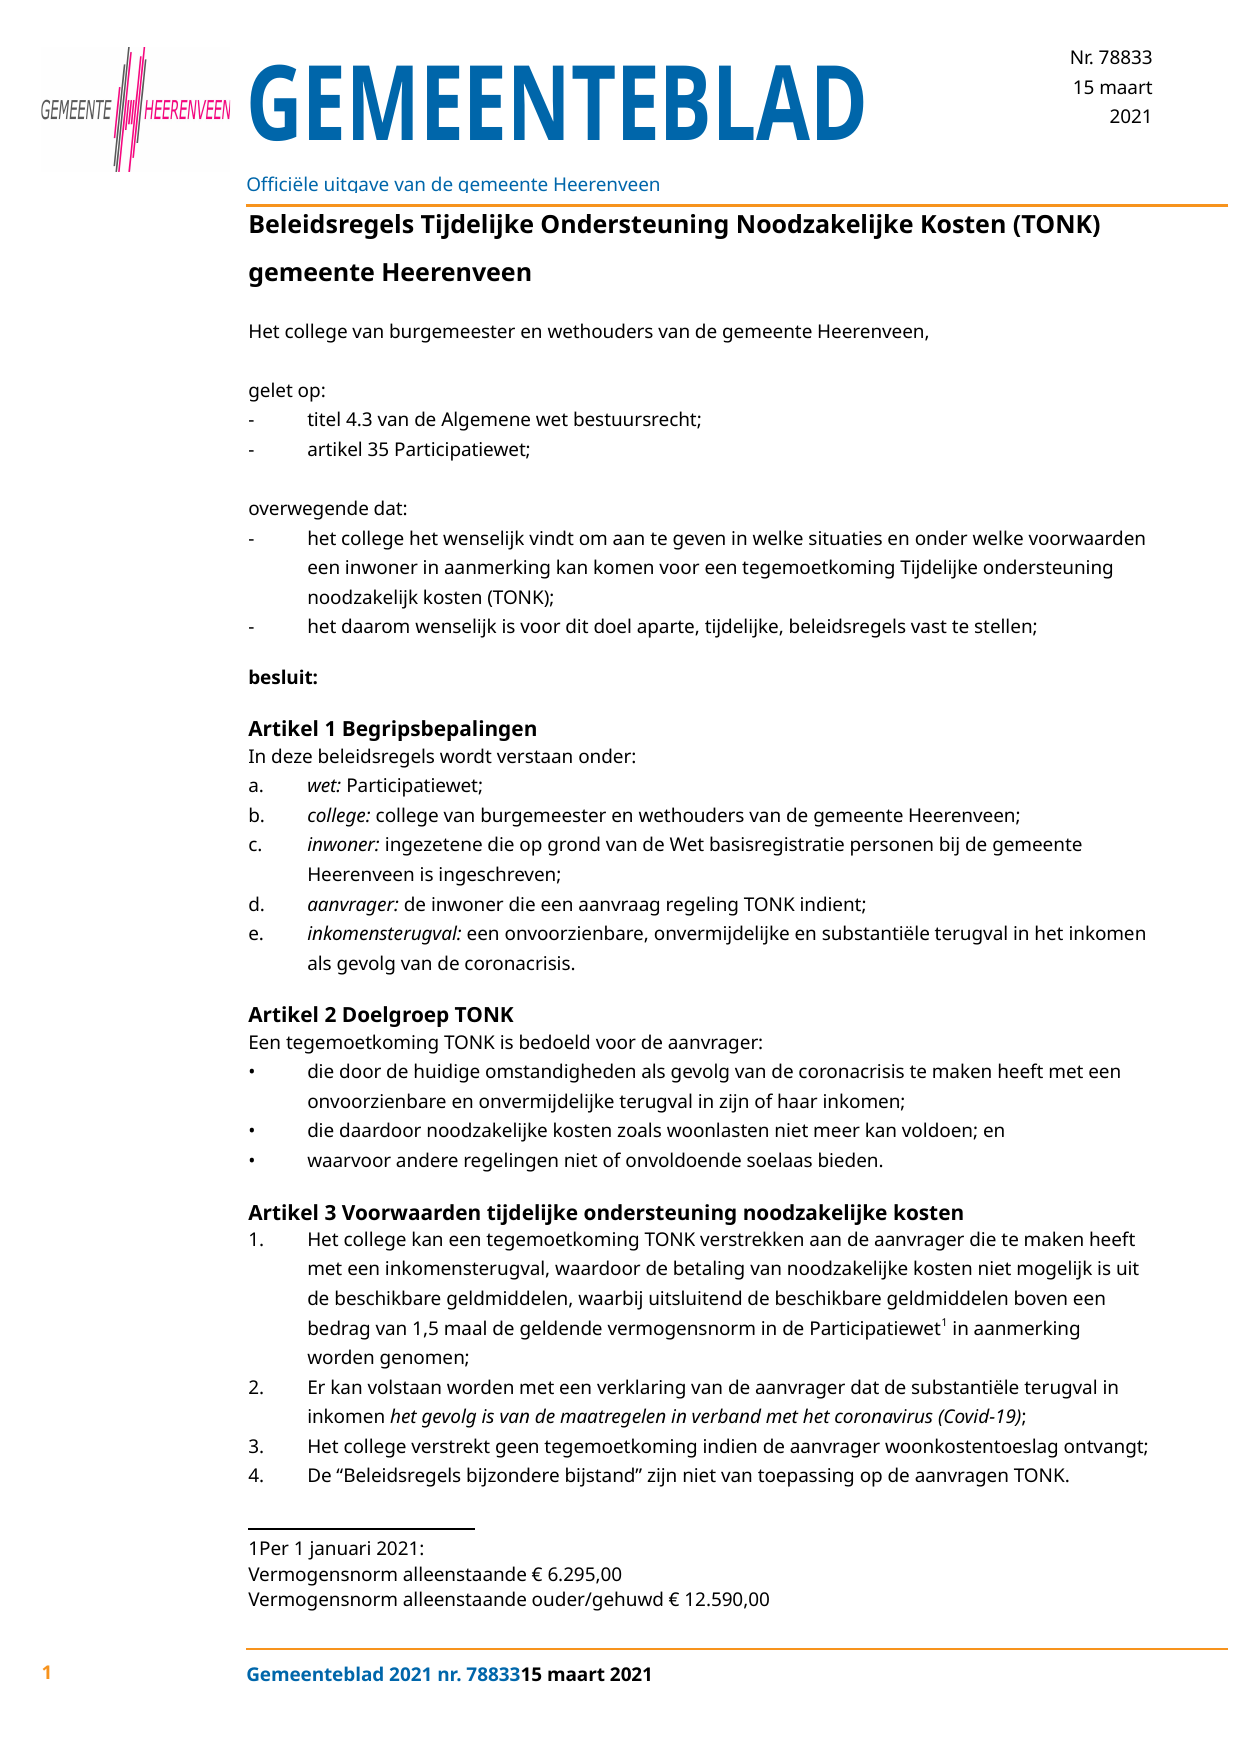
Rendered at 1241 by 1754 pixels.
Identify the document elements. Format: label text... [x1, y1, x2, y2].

text In deze beleidsregels wordt verstaan onder: [248, 743, 1152, 769]
list die door de huidige omstandigheden als gevolg van de coronacrisis te maken heeft met een onvoorzienbare en onvermijdelijke terugval in zijn of haar inkomen; [248, 1058, 1152, 1114]
list waarvoor andere regelingen niet of onvoldoende soelaas bieden. [248, 1147, 1152, 1173]
list Er kan volstaan worden met een verklaring van de aanvrager dat de substantiële terugval in inkomen het gevolg is van de maatregelen in verband met het coronavirus (Covid-19); [248, 1374, 1152, 1429]
list Het college verstrekt geen tegemoetkoming indien de aanvrager woonkostentoeslag ontvangt; [248, 1433, 1152, 1459]
text Het college van burgemeester en wethouders van de gemeente Heerenveen, [248, 318, 1152, 344]
list inkomensterugval: een onvoorzienbare, onvermijdelijke en substantiële terugval in het inkomen als gevolg van de coronacrisis. [248, 920, 1152, 976]
list wet: Participatiewet; [248, 772, 1152, 798]
list aanvrager: de inwoner die een aanvraag regeling TONK indient; [248, 891, 1152, 917]
list De “Beleidsregels bijzondere bijstand” zijn niet van toepassing op de aanvragen TONK. [248, 1463, 1152, 1488]
list Per 1 januari 2021: [248, 1535, 1152, 1561]
list artikel 35 Participatiewet; [248, 436, 1152, 462]
list titel 4.3 van de Algemene wet bestuursrecht; [248, 407, 1152, 432]
list Vermogensnorm alleenstaande € 6.295,00 [248, 1561, 1152, 1586]
text Artikel 2 Doelgroep TONK [248, 1000, 1152, 1029]
text Artikel 1 Begripsbepalingen [248, 714, 1152, 743]
text gelet op: [248, 377, 1152, 403]
list die daardoor noodzakelijke kosten zoals woonlasten niet meer kan voldoen; en [248, 1118, 1152, 1143]
list het college het wenselijk vindt om aan te geven in welke situaties en onder welke voorwaarden een inwoner in aanmerking kan komen voor een tegemoetkoming Tijdelijke ondersteuning noodzakelijk kosten (TONK); [248, 525, 1152, 610]
text Beleidsregels Tijdelijke Ondersteuning Noodzakelijke Kosten (TONK) gemeente Heerenveen [248, 207, 1152, 288]
list Het college kan een tegemoetkoming TONK verstrekken aan de aanvrager die te maken heeft met een inkomensterugval, waardoor de betaling van noodzakelijke kosten niet mogelijk is uit de beschikbare geldmiddelen, waarbij uitsluitend de beschikbare geldmiddelen boven een bedrag van 1,5 maal de geldende vermogensnorm in de Participatiewet in aanmerking worden genomen; [248, 1226, 1152, 1370]
text Een tegemoetkoming TONK is bedoeld voor de aanvrager: [248, 1029, 1152, 1054]
list Vermogensnorm alleenstaande ouder/gehuwd € 12.590,00 [248, 1586, 1152, 1612]
list college: college van burgemeester en wethouders van de gemeente Heerenveen; [248, 802, 1152, 828]
picture [41, 47, 231, 172]
text overwegende dat: [248, 495, 1152, 521]
list het daarom wenselijk is voor dit doel aparte, tijdelijke, beleidsregels vast te stellen; [248, 614, 1152, 639]
text besluit: [248, 664, 1152, 690]
text Artikel 3 Voorwaarden tijdelijke ondersteuning noodzakelijke kosten [248, 1198, 1152, 1226]
list inwoner: ingezetene die op grond van de Wet basisregistratie personen bij de gemeente Heerenveen is ingeschreven; [248, 832, 1152, 887]
